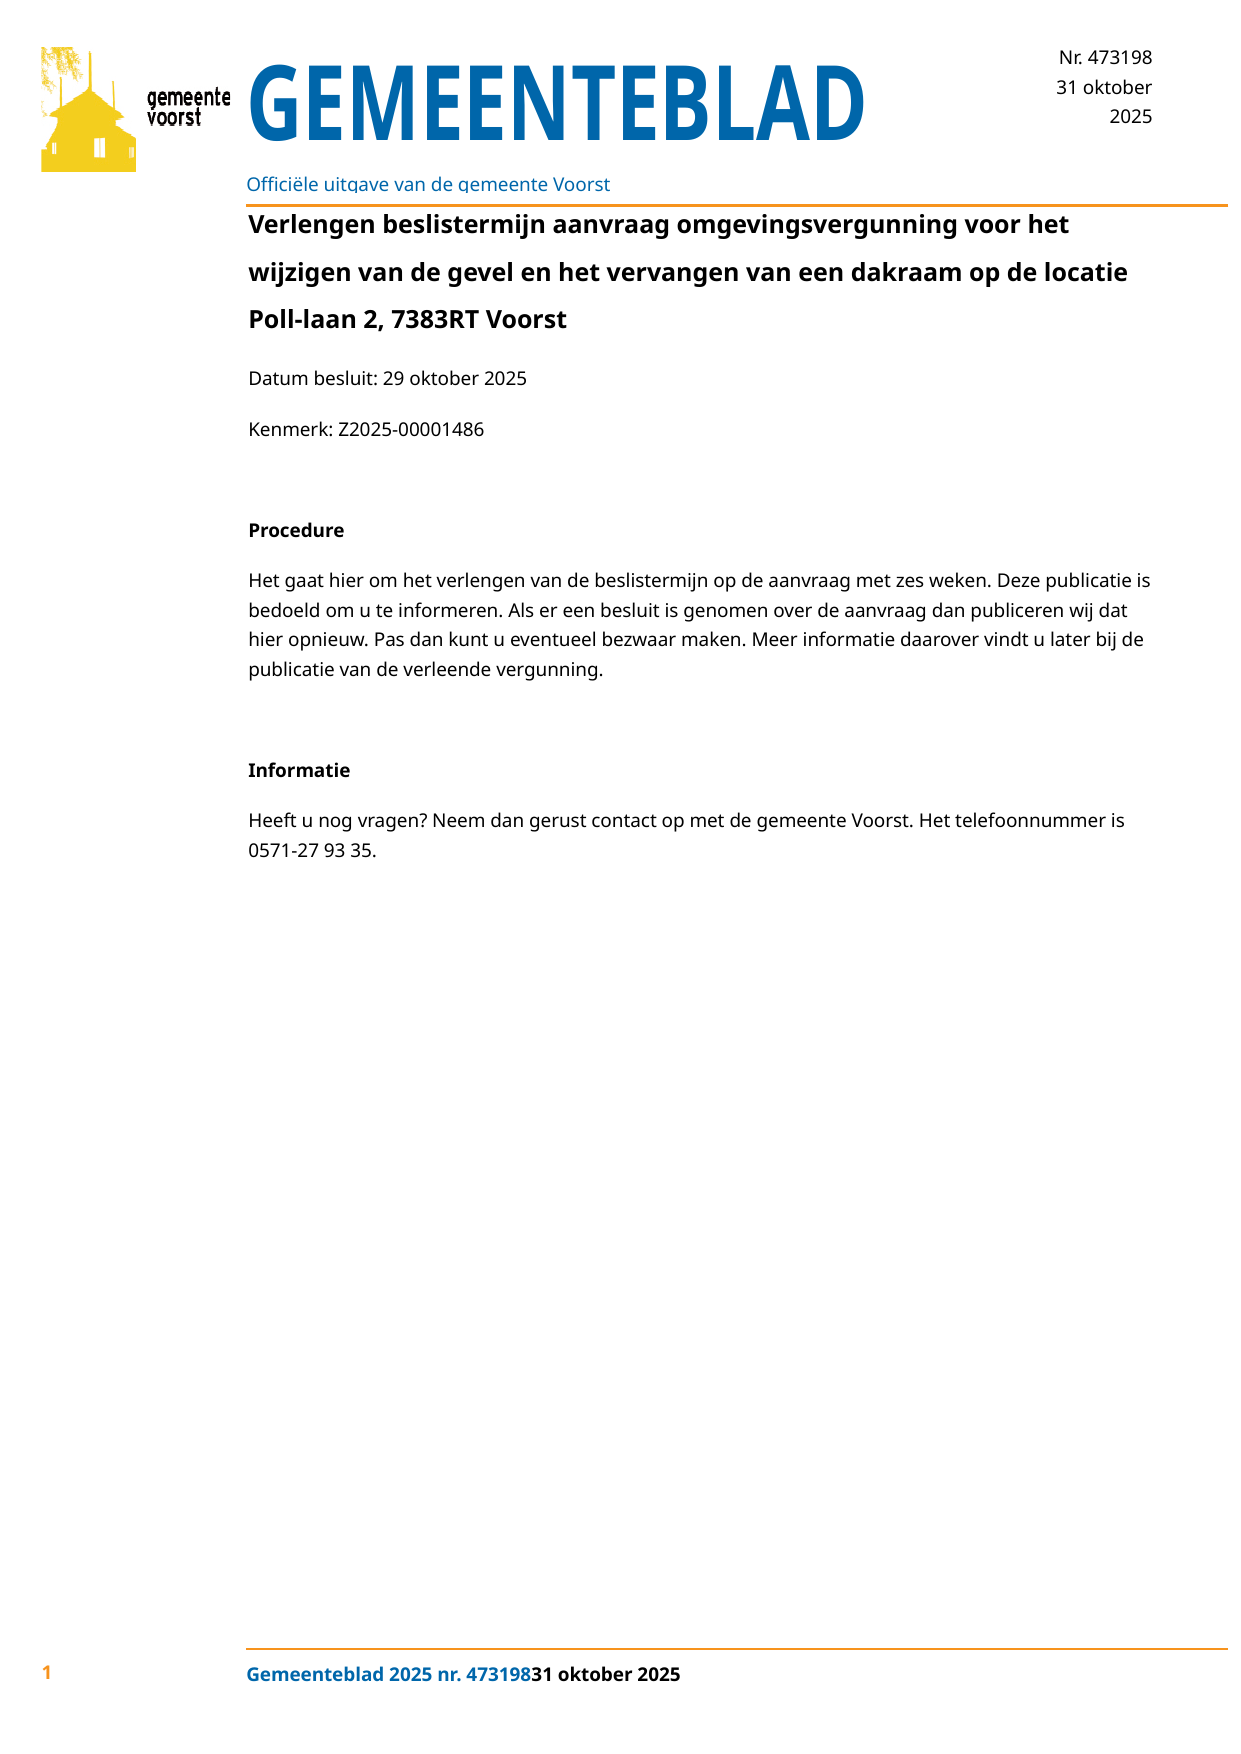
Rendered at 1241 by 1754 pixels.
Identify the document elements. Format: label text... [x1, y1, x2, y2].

picture [41, 47, 231, 172]
text Procedure [248, 517, 1152, 542]
text Verlengen beslistermijn aanvraag omgevingsvergunning voor het wijzigen van de gevel en het vervangen van een dakraam op de locatie Poll-laan 2, 7383RT Voorst [248, 207, 1152, 336]
text Het gaat hier om het verlengen van de beslistermijn op de aanvraag met zes weken. Deze publicatie is bedoeld om u te informeren. Als er een besluit is genomen over de aanvraag dan publiceren wij dat hier opnieuw. Pas dan kunt u eventueel bezwaar maken. Meer informatie daarover vindt u later bij de publicatie van de verleende vergunning. [248, 567, 1152, 682]
text Heeft u nog vragen? Neem dan gerust contact op met de gemeente Voorst. Het telefoonnummer is 0571-27 93 35. [248, 807, 1152, 862]
text Kenmerk: Z2025-00001486 [248, 416, 1152, 442]
text Informatie [248, 757, 1152, 782]
text Datum besluit: 29 oktober 2025 [248, 366, 1152, 391]
